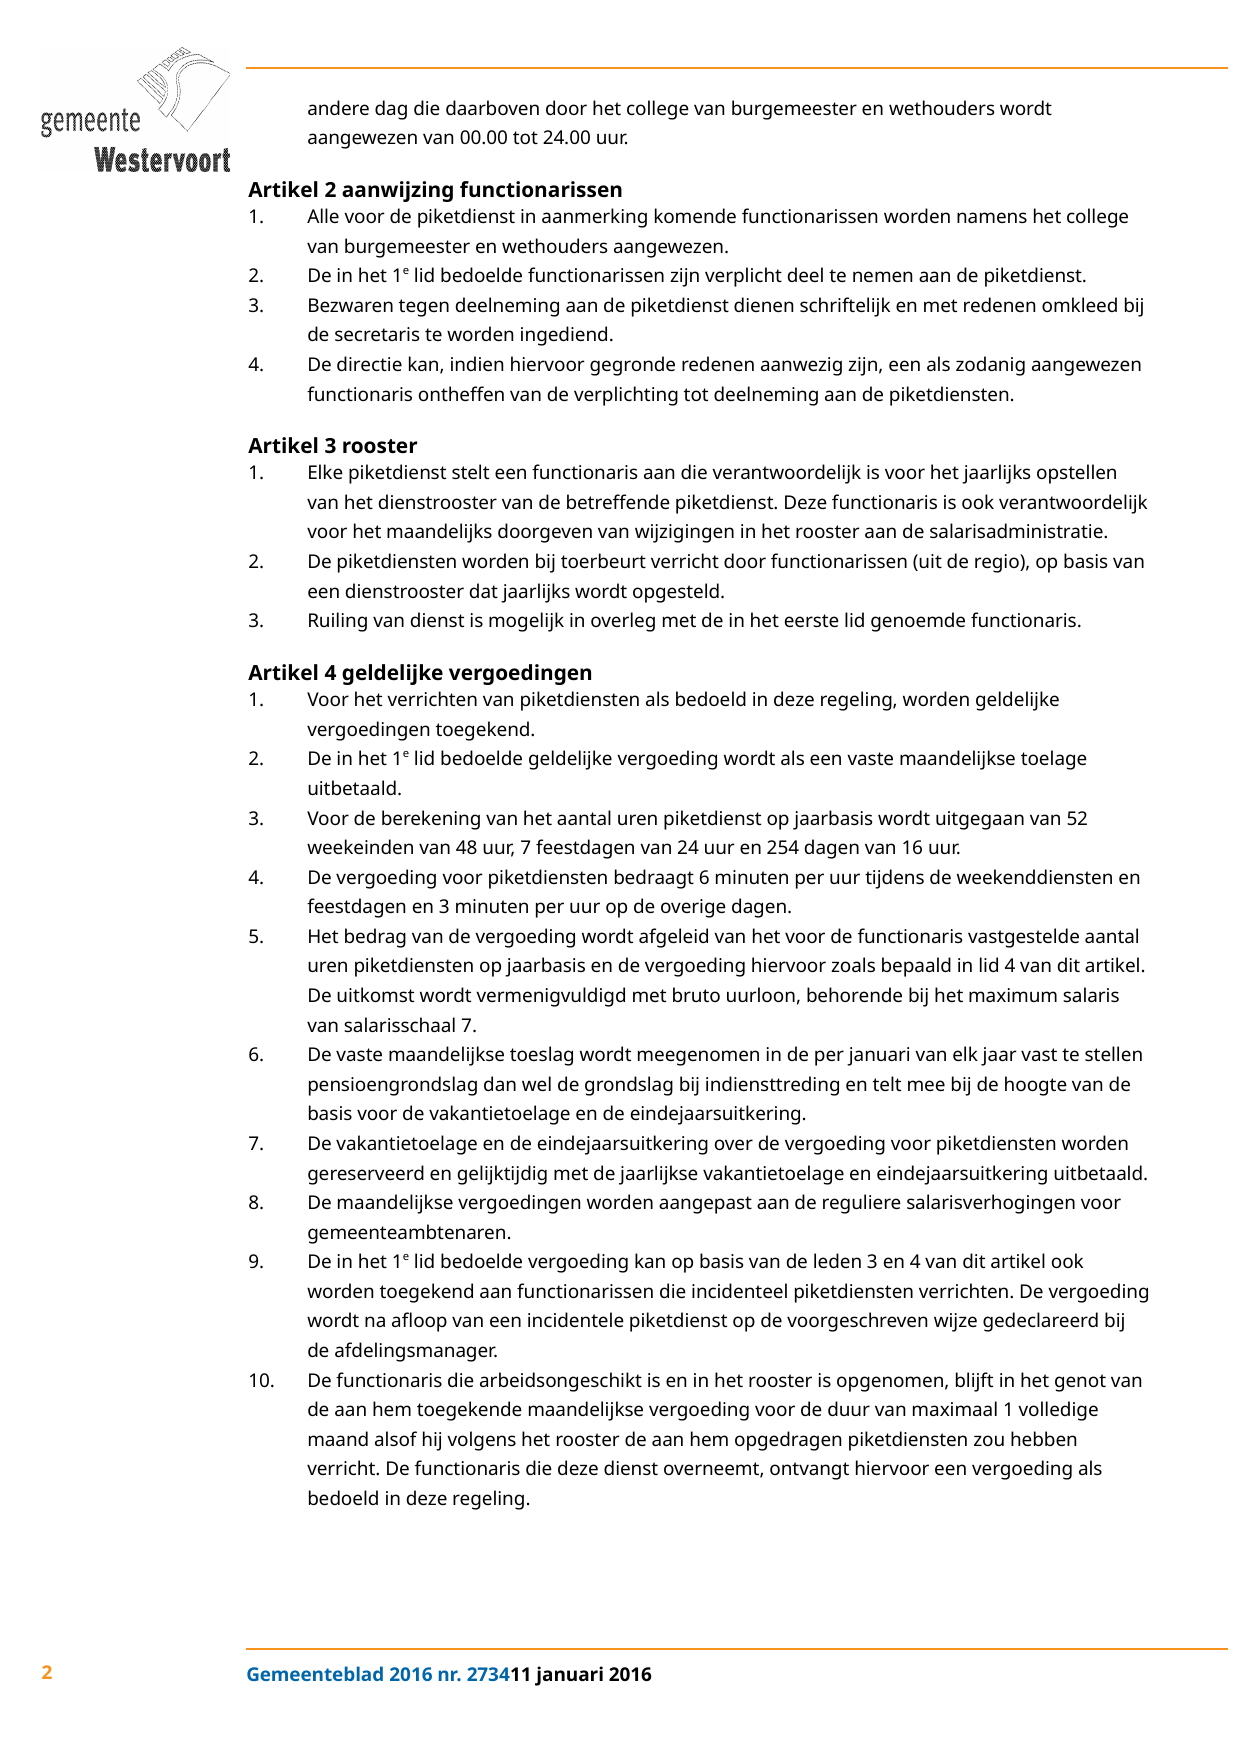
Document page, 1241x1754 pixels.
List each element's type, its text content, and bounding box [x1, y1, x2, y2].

list De in het 1e lid bedoelde vergoeding kan op basis van de leden 3 en 4 van dit artikel ook worden toegekend aan functionarissen die incidenteel piketdiensten verrichten. De vergoeding wordt na afloop van een incidentele piketdienst op de voorgeschreven wijze gedeclareerd bij de afdelingsmanager. [248, 1248, 1152, 1363]
list Alle voor de piketdienst in aanmerking komende functionarissen worden namens het college van burgemeester en wethouders aangewezen. [248, 203, 1152, 258]
list Ruiling van dienst is mogelijk in overleg met de in het eerste lid genoemde functionaris. [248, 607, 1152, 633]
list Bezwaren tegen deelneming aan de piketdienst dienen schriftelijk en met redenen omkleed bij de secretaris te worden ingediend. [248, 292, 1152, 347]
text Artikel 2 aanwijzing functionarissen [248, 175, 1152, 203]
text Artikel 3 rooster [248, 431, 1152, 459]
list Het bedrag van de vergoeding wordt afgeleid van het voor de functionaris vastgestelde aantal uren piketdiensten op jaarbasis en de vergoeding hiervoor zoals bepaald in lid 4 van dit artikel. De uitkomst wordt vermenigvuldigd met bruto uurloon, behorende bij het maximum salaris van salarisschaal 7. [248, 923, 1152, 1037]
list De in het 1e lid bedoelde geldelijke vergoeding wordt als een vaste maandelijkse toelage uitbetaald. [248, 746, 1152, 801]
list De vakantietoelage en de eindejaarsuitkering over de vergoeding voor piketdiensten worden gereserveerd en gelijktijdig met de jaarlijkse vakantietoelage en eindejaarsuitkering uitbetaald. [248, 1130, 1152, 1185]
picture [41, 47, 231, 172]
list De functionaris die arbeidsongeschikt is en in het rooster is opgenomen, blijft in het genot van de aan hem toegekende maandelijkse vergoeding voor de duur van maximaal 1 volledige maand alsof hij volgens het rooster de aan hem opgedragen piketdiensten zou hebben verricht. De functionaris die deze dienst overneemt, ontvangt hiervoor een vergoeding als bedoeld in deze regeling. [248, 1367, 1152, 1511]
list De directie kan, indien hiervoor gegronde redenen aanwezig zijn, een als zodanig aangewezen functionaris ontheffen van de verplichting tot deelneming aan de piketdiensten. [248, 351, 1152, 406]
list De piketdiensten worden bij toerbeurt verricht door functionarissen (uit de regio), op basis van een dienstrooster dat jaarlijks wordt opgesteld. [248, 548, 1152, 604]
list Voor het verrichten van piketdiensten als bedoeld in deze regeling, worden geldelijke vergoedingen toegekend. [248, 686, 1152, 742]
text Artikel 4 geldelijke vergoedingen [248, 658, 1152, 686]
list De in het 1e lid bedoelde functionarissen zijn verplicht deel te nemen aan de piketdienst. [248, 262, 1152, 288]
list andere dag die daarboven door het college van burgemeester en wethouders wordt aangewezen van 00.00 tot 24.00 uur. [248, 95, 1152, 150]
list De maandelijkse vergoedingen worden aangepast aan de reguliere salarisverhogingen voor gemeenteambtenaren. [248, 1189, 1152, 1244]
list Elke piketdienst stelt een functionaris aan die verantwoordelijk is voor het jaarlijks opstellen van het dienstrooster van de betreffende piketdienst. Deze functionaris is ook verantwoordelijk voor het maandelijks doorgeven van wijzigingen in het rooster aan de salarisadministratie. [248, 459, 1152, 544]
list De vaste maandelijkse toeslag wordt meegenomen in de per januari van elk jaar vast te stellen pensioengrondslag dan wel de grondslag bij indiensttreding en telt mee bij de hoogte van de basis voor de vakantietoelage en de eindejaarsuitkering. [248, 1041, 1152, 1126]
list Voor de berekening van het aantal uren piketdienst op jaarbasis wordt uitgegaan van 52 weekeinden van 48 uur, 7 feestdagen van 24 uur en 254 dagen van 16 uur. [248, 805, 1152, 860]
list De vergoeding voor piketdiensten bedraagt 6 minuten per uur tijdens de weekenddiensten en feestdagen en 3 minuten per uur op de overige dagen. [248, 864, 1152, 919]
